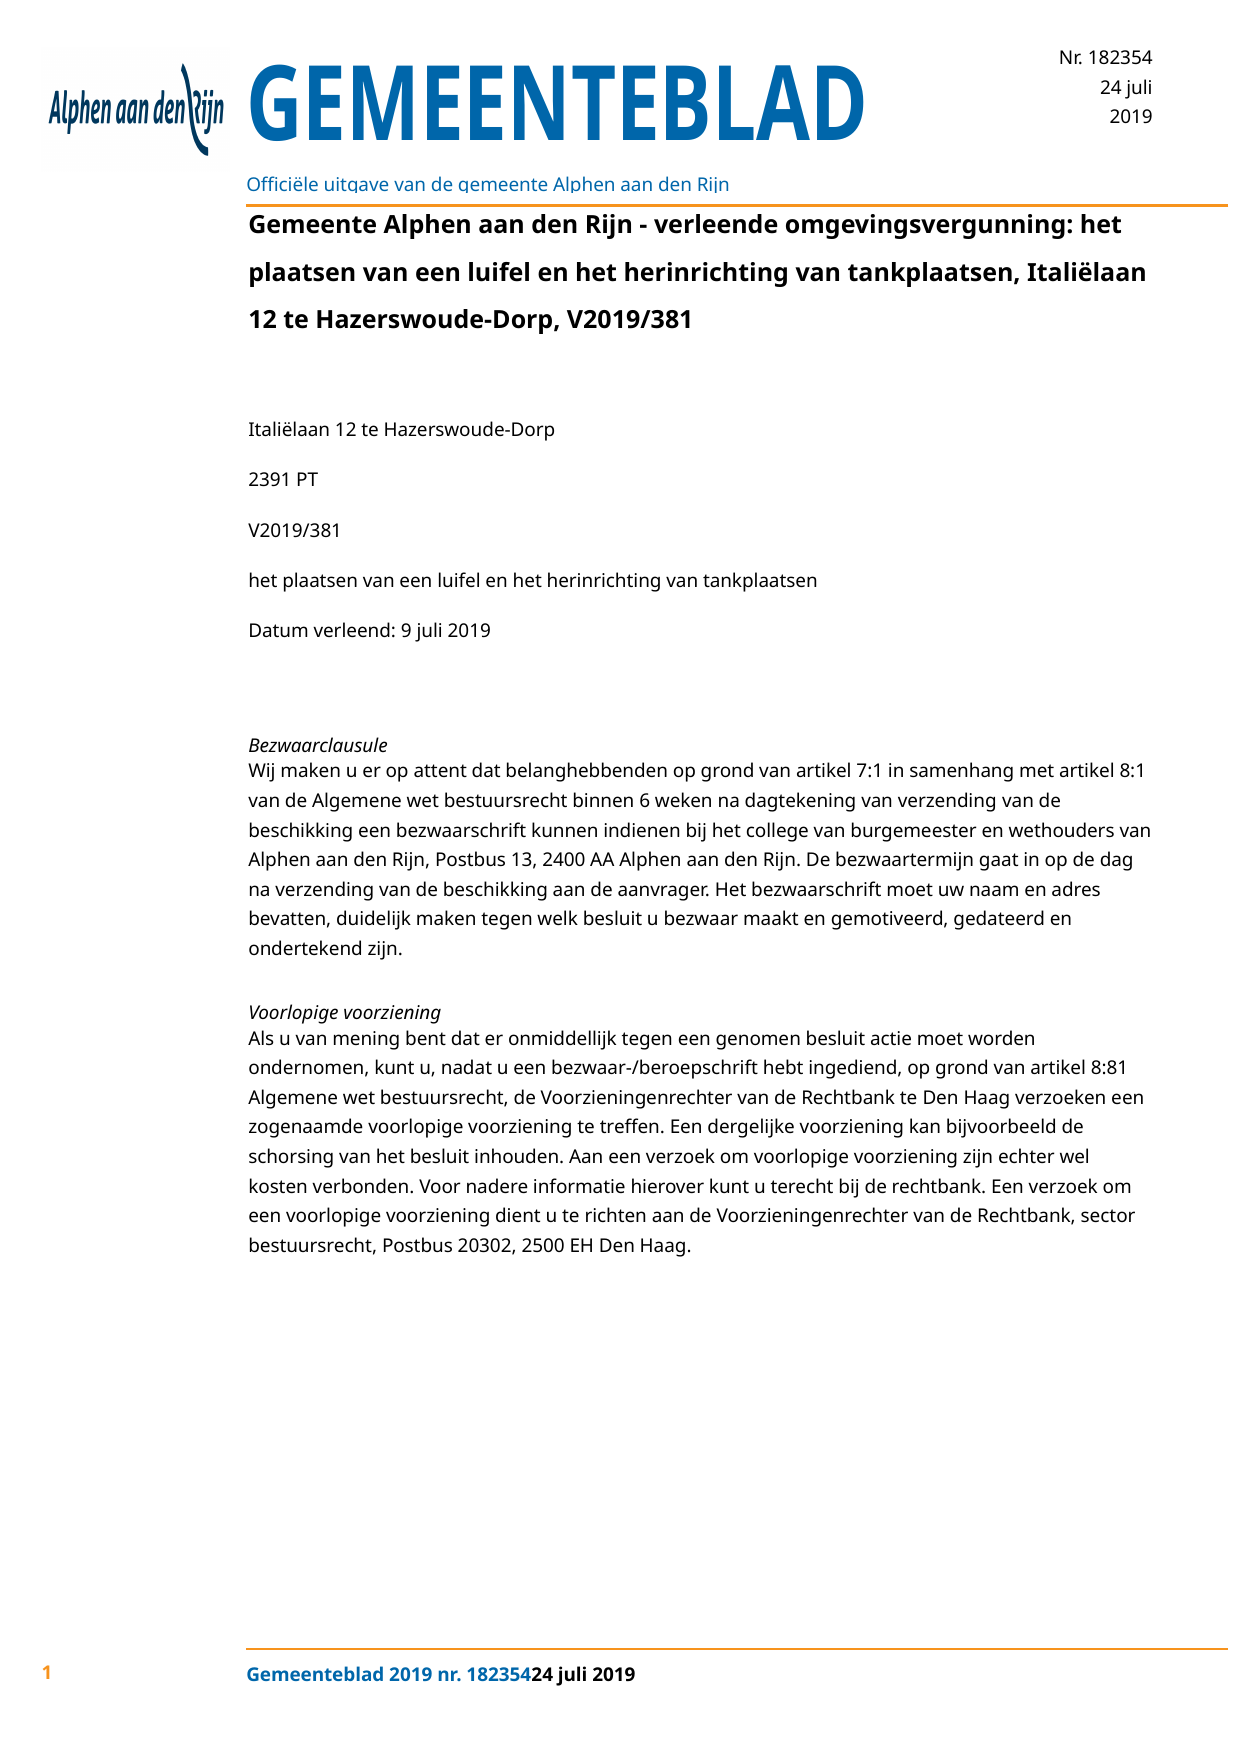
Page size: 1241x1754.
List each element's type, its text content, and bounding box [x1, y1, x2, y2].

text Wij maken u er op attent dat belanghebbenden op grond van artikel 7:1 in samenhang met artikel 8:1 van de Algemene wet bestuursrecht binnen 6 weken na dagtekening van verzending van de beschikking een bezwaarschrift kunnen indienen bij het college van burgemeester en wethouders van Alphen aan den Rijn, Postbus 13, 2400 AA Alphen aan den Rijn. De bezwaartermijn gaat in op de dag na verzending van de beschikking aan de aanvrager. Het bezwaarschrift moet uw naam en adres bevatten, duidelijk maken tegen welk besluit u bezwaar maakt en gemotiveerd, gedateerd en ondertekend zijn. [248, 758, 1152, 961]
text het plaatsen van een luifel en het herinrichting van tankplaatsen [248, 567, 1152, 593]
text V2019/381 [248, 517, 1152, 542]
text Als u van mening bent dat er onmiddellijk tegen een genomen besluit actie moet worden ondernomen, kunt u, nadat u een bezwaar-/beroepschrift hebt ingediend, op grond van artikel 8:81 Algemene wet bestuursrecht, de Voorzieningenrechter van de Rechtbank te Den Haag verzoeken een zogenaamde voorlopige voorziening te treffen. Een dergelijke voorziening kan bijvoorbeeld de schorsing van het besluit inhouden. Aan een verzoek om voorlopige voorziening zijn echter wel kosten verbonden. Voor nadere informatie hierover kunt u terecht bij de rechtbank. Een verzoek om een voorlopige voorziening dient u te richten aan de Voorzieningenrechter van de Rechtbank, sector bestuursrecht, Postbus 20302, 2500 EH Den Haag. [248, 1025, 1152, 1258]
text Voorlopige voorziening [248, 999, 1152, 1025]
text 2391 PT [248, 466, 1152, 492]
text Italiëlaan 12 te Hazerswoude-Dorp [248, 416, 1152, 442]
text Gemeente Alphen aan den Rijn - verleende omgevingsvergunning: het plaatsen van een luifel en het herinrichting van tankplaatsen, Italiëlaan 12 te Hazerswoude-Dorp, V2019/381 [248, 207, 1152, 336]
picture [41, 47, 231, 172]
text Datum verleend: 9 juli 2019 [248, 618, 1152, 643]
text Bezwaarclausule [248, 732, 1152, 758]
